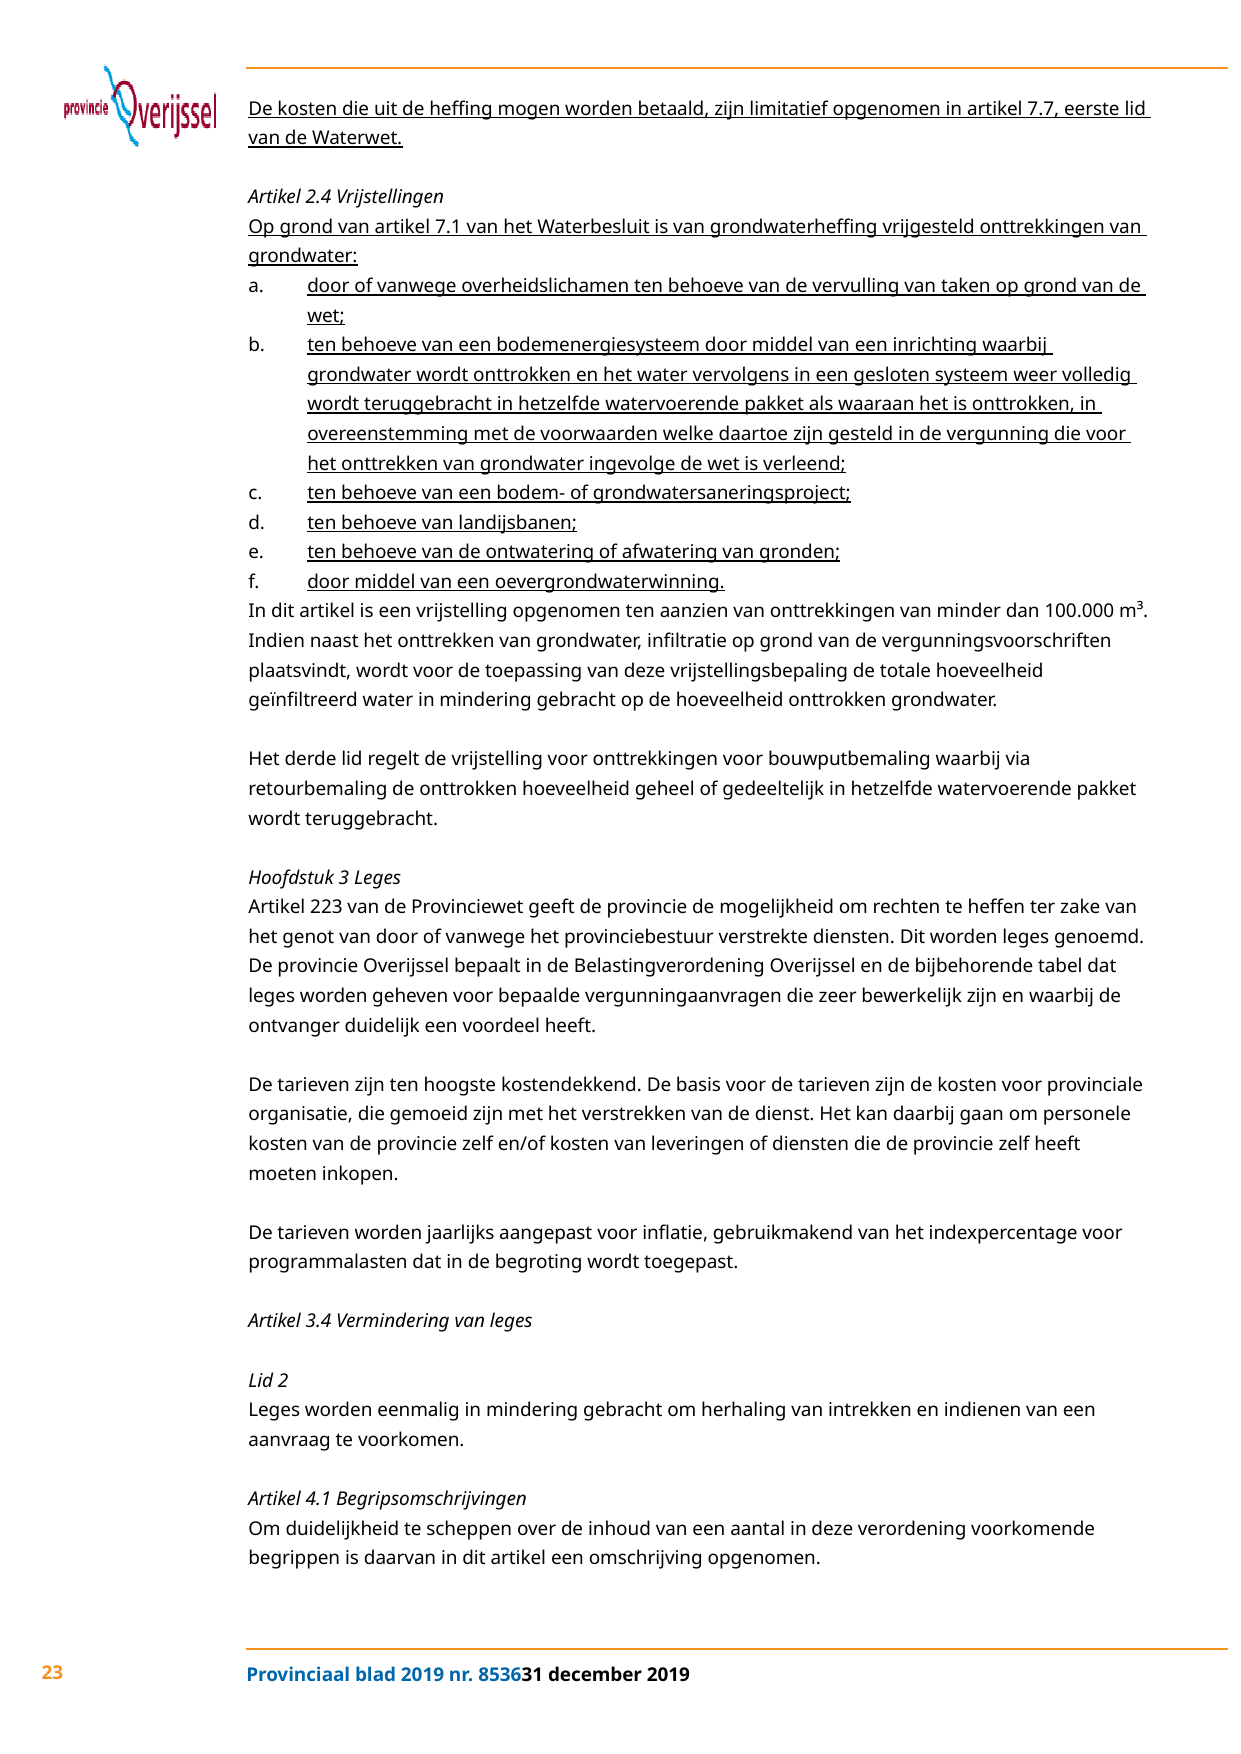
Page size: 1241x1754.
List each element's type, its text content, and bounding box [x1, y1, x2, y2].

list ten behoeve van een bodem- of grondwatersaneringsproject; [248, 479, 1152, 505]
list ten behoeve van de ontwatering of afwatering van gronden; [248, 538, 1152, 564]
text In dit artikel is een vrijstelling opgenomen ten aanzien van onttrekkingen van minder dan 100.000 m³. Indien naast het onttrekken van grondwater, infiltratie op grond van de vergunningsvoorschriften plaatsvindt, wordt voor de toepassing van deze vrijstellingsbepaling de totale hoeveelheid geïnfiltreerd water in mindering gebracht op de hoeveelheid onttrokken grondwater. [248, 598, 1152, 712]
text Artikel 2.4 Vrijstellingen [248, 183, 1152, 209]
text Op grond van artikel 7.1 van het Waterbesluit is van grondwaterheffing vrijgesteld onttrekkingen van grondwater: [248, 213, 1152, 268]
text Artikel 4.1 Begripsomschrijvingen [248, 1485, 1152, 1511]
text Hoofdstuk 3 Leges [248, 864, 1152, 890]
text De tarieven worden jaarlijks aangepast voor inflatie, gebruikmakend van het indexpercentage voor programmalasten dat in de begroting wordt toegepast. [248, 1219, 1152, 1274]
list door middel van een oevergrondwaterwinning. [248, 568, 1152, 594]
text De kosten die uit de heffing mogen worden betaald, zijn limitatief opgenomen in artikel 7.7, eerste lid van de Waterwet. [248, 95, 1152, 150]
text Lid 2 [248, 1367, 1152, 1393]
list ten behoeve van een bodemenergiesysteem door middel van een inrichting waarbij grondwater wordt onttrokken en het water vervolgens in een gesloten systeem weer volledig wordt teruggebracht in hetzelfde watervoerende pakket als waaraan het is onttrokken, in overeenstemming met de voorwaarden welke daartoe zijn gesteld in de vergunning die voor het onttrekken van grondwater ingevolge de wet is verleend; [248, 331, 1152, 476]
list door of vanwege overheidslichamen ten behoeve van de vervulling van taken op grond van de wet; [248, 272, 1152, 328]
text De tarieven zijn ten hoogste kostendekkend. De basis voor de tarieven zijn de kosten voor provinciale organisatie, die gemoeid zijn met het verstrekken van de dienst. Het kan daarbij gaan om personele kosten van de provincie zelf en/of kosten van leveringen of diensten die de provincie zelf heeft moeten inkopen. [248, 1071, 1152, 1186]
text Leges worden eenmalig in mindering gebracht om herhaling van intrekken en indienen van een aanvraag te voorkomen. [248, 1396, 1152, 1452]
text Artikel 223 van de Provinciewet geeft de provincie de mogelijkheid om rechten te heffen ter zake van het genot van door of vanwege het provinciebestuur verstrekte diensten. Dit worden leges genoemd. De provincie Overijssel bepaalt in de Belastingverordening Overijssel en de bijbehorende tabel dat leges worden geheven voor bepaalde vergunningaanvragen die zeer bewerkelijk zijn en waarbij de ontvanger duidelijk een voordeel heeft. [248, 893, 1152, 1038]
picture [41, 47, 231, 172]
text Artikel 3.4 Vermindering van leges [248, 1308, 1152, 1333]
list ten behoeve van landijsbanen; [248, 509, 1152, 535]
text Het derde lid regelt de vrijstelling voor onttrekkingen voor bouwputbemaling waarbij via retourbemaling de onttrokken hoeveelheid geheel of gedeeltelijk in hetzelfde watervoerende pakket wordt teruggebracht. [248, 746, 1152, 831]
text Om duidelijkheid te scheppen over de inhoud van een aantal in deze verordening voorkomende begrippen is daarvan in dit artikel een omschrijving opgenomen. [248, 1515, 1152, 1570]
